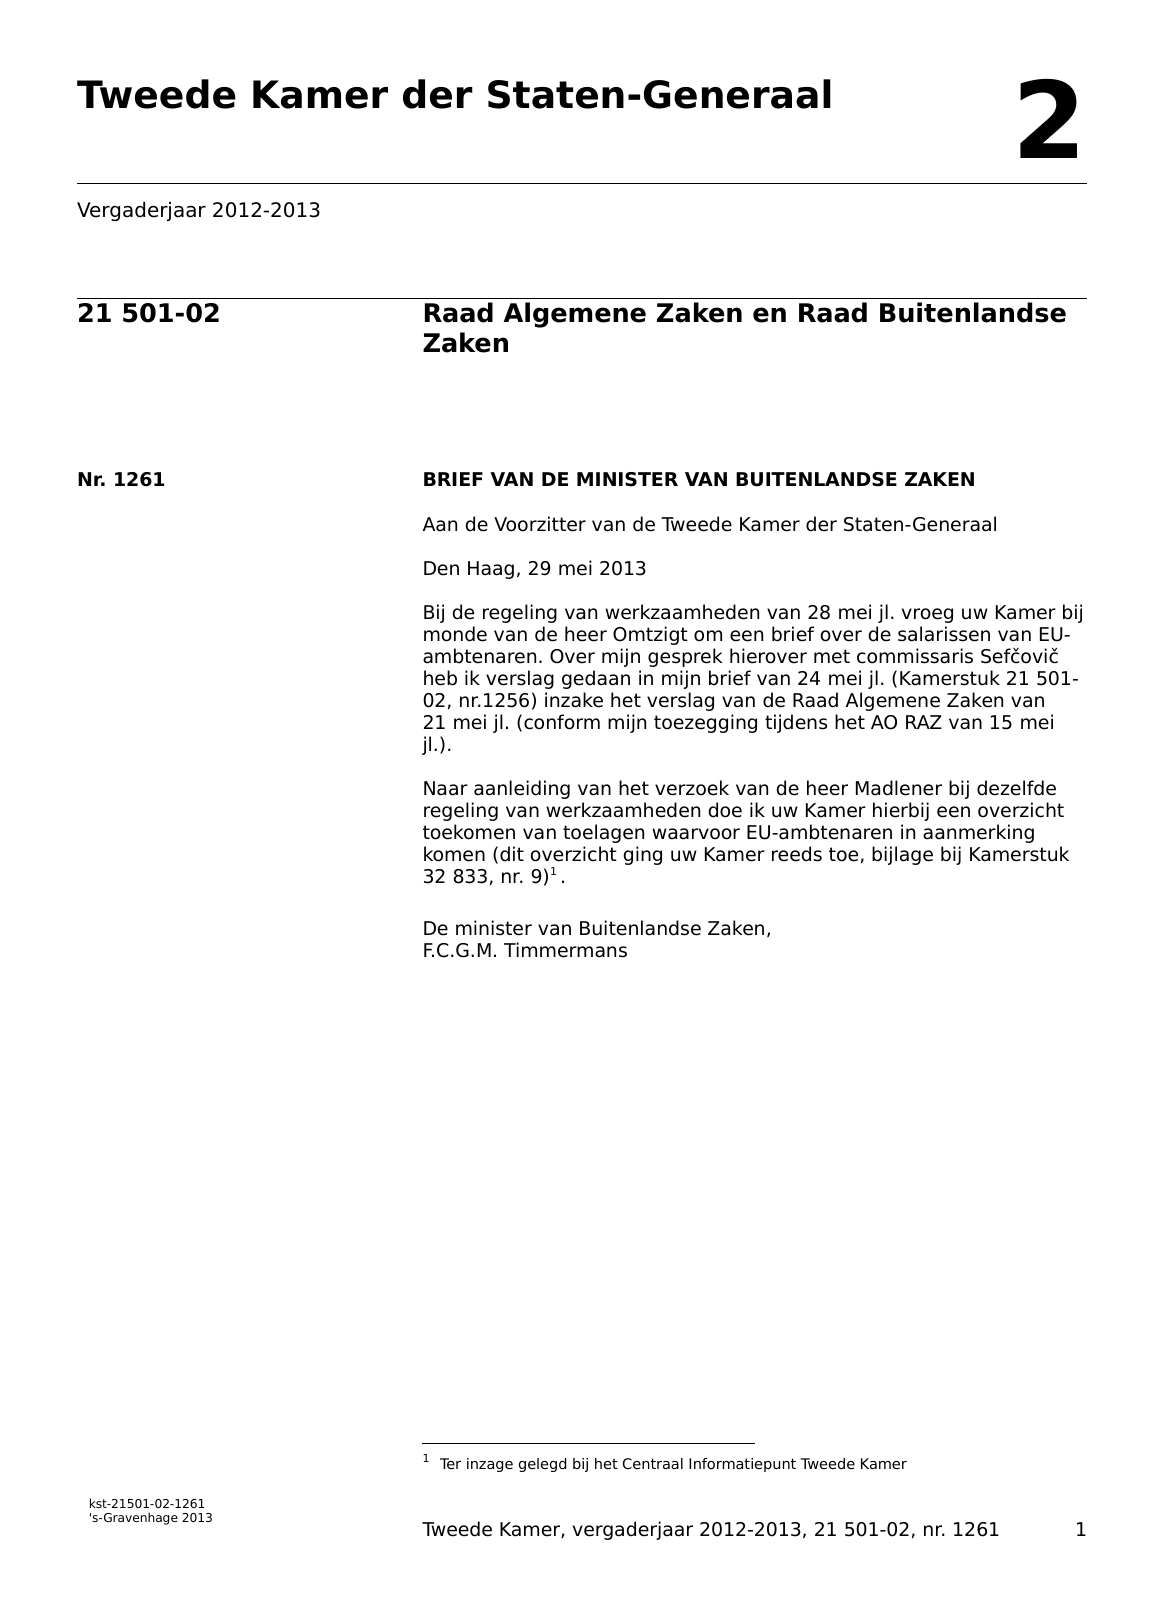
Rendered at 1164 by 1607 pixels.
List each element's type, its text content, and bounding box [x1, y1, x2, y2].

table_header 2 [886, 59, 1087, 183]
table_header Tweede Kamer der Staten-Generaal [77, 59, 886, 183]
subtitle 21 501-02 Raad Algemene Zaken en Raad Buitenlandse Zaken [77, 299, 1087, 358]
text De minister van Buitenlandse Zaken, F.C.G.M. Timmermans [422, 918, 1087, 962]
text Bij de regeling van werkzaamheden van 28 mei jl. vroeg uw Kamer bij monde van de heer Omtzigt om een brief over de salarissen van EU-ambtenaren. Over mijn gesprek hierover met commissaris Sefčovič heb ik verslag gedaan in mijn brief van 24 mei jl. (Kamerstuk 21 501-02, nr.1256) inzake het verslag van de Raad Algemene Zaken van 21 mei jl. (conform mijn toezegging tijdens het AO RAZ van 15 mei jl.). [422, 602, 1087, 756]
subtitle Nr. 1261 BRIEF VAN DE MINISTER VAN BUITENLANDSE ZAKEN [77, 469, 1087, 491]
table_cell Vergaderjaar 2012-2013 [77, 184, 1087, 298]
text Den Haag, 29 mei 2013 [422, 558, 1087, 580]
text Aan de Voorzitter van de Tweede Kamer der Staten-Generaal [422, 513, 1087, 536]
text kst-21501-02-1261 [88, 1497, 323, 1511]
text Ter inzage gelegd bij het Centraal Informatiepunt Tweede Kamer [422, 1452, 1087, 1474]
text Naar aanleiding van het verzoek van de heer Madlener bij dezelfde regeling van werkzaamheden doe ik uw Kamer hierbij een overzicht toekomen van toelagen waarvoor EU-ambtenaren in aanmerking komen (dit overzicht ging uw Kamer reeds toe, bijlage bij Kamerstuk 32 833, nr. 9). [422, 778, 1087, 888]
text 's-Gravenhage 2013 [88, 1511, 323, 1525]
